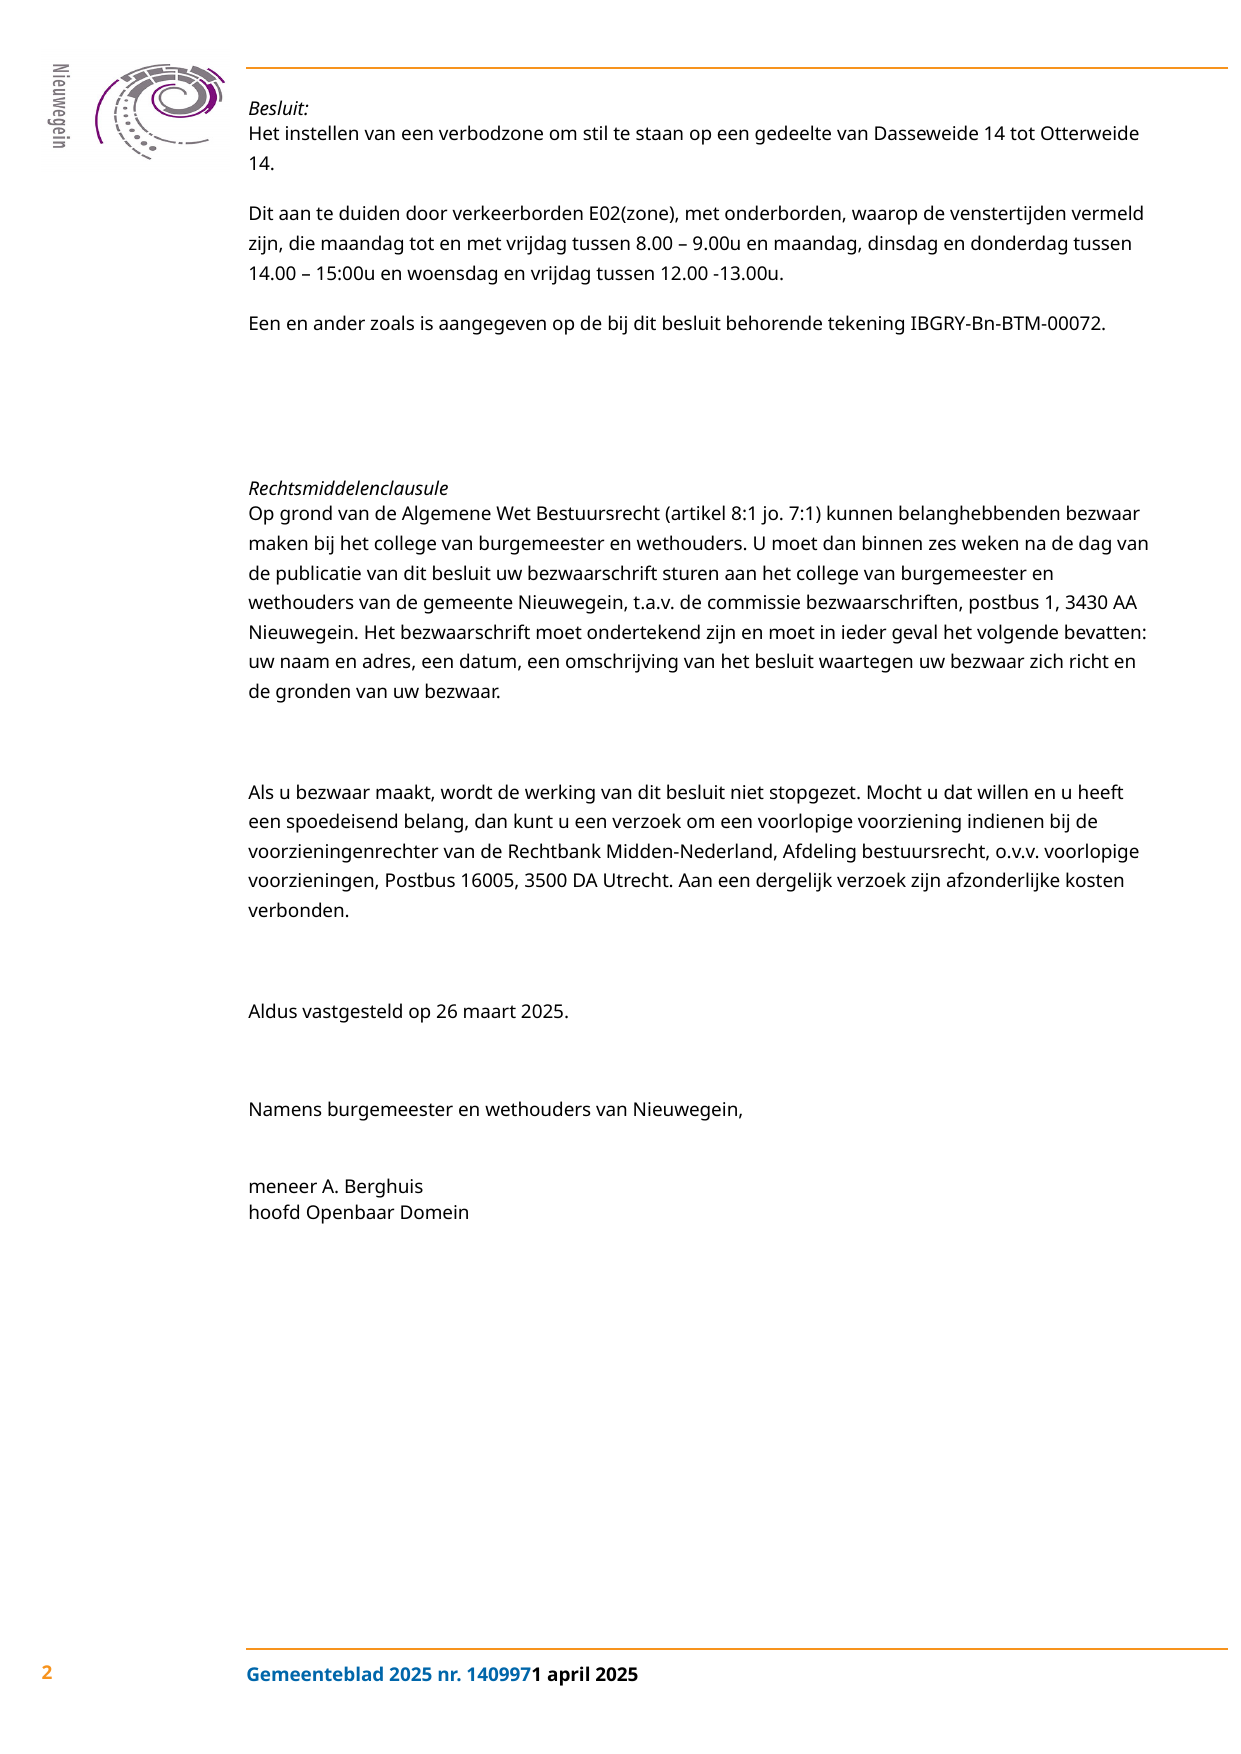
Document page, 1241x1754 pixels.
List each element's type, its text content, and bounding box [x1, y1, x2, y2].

text Aldus vastgesteld op 26 maart 2025. [248, 998, 1152, 1024]
text Als u bezwaar maakt, wordt de werking van dit besluit niet stopgezet. Mocht u dat willen en u heeft een spoedeisend belang, dan kunt u een verzoek om een voorlopige voorziening indienen bij de voorzieningenrechter van de Rechtbank Midden-Nederland, Afdeling bestuursrecht, o.v.v. voorlopige voorzieningen, Postbus 16005, 3500 DA Utrecht. Aan een dergelijk verzoek zijn afzonderlijke kosten verbonden. [248, 779, 1152, 923]
text Het instellen van een verbodzone om stil te staan op een gedeelte van Dasseweide 14 tot Otterweide 14. [248, 121, 1152, 176]
text Dit aan te duiden door verkeerborden E02(zone), met onderborden, waarop de venstertijden vermeld zijn, die maandag tot en met vrijdag tussen 8.00 – 9.00u en maandag, dinsdag en donderdag tussen 14.00 – 15:00u en woensdag en vrijdag tussen 12.00 -13.00u. [248, 201, 1152, 285]
text Een en ander zoals is aangegeven op de bij dit besluit behorende tekening IBGRY-Bn-BTM-00072. [248, 310, 1152, 336]
text Op grond van de Algemene Wet Bestuursrecht (artikel 8:1 jo. 7:1) kunnen belanghebbenden bezwaar maken bij het college van burgemeester en wethouders. U moet dan binnen zes weken na de dag van de publicatie van dit besluit uw bezwaarschrift sturen aan het college van burgemeester en wethouders van de gemeente Nieuwegein, t.a.v. de commissie bezwaarschriften, postbus 1, 3430 AA Nieuwegein. Het bezwaarschrift moet ondertekend zijn en moet in ieder geval het volgende bevatten: uw naam en adres, een datum, een omschrijving van het besluit waartegen uw bezwaar zich richt en de gronden van uw bezwaar. [248, 501, 1152, 704]
text hoofd Openbaar Domein [248, 1199, 1152, 1225]
text meneer A. Berghuis [248, 1173, 1152, 1199]
text Besluit: [248, 95, 1152, 121]
text Rechtsmiddelenclausule [248, 475, 1152, 501]
text Namens burgemeester en wethouders van Nieuwegein, [248, 1096, 1152, 1122]
picture [41, 47, 231, 172]
